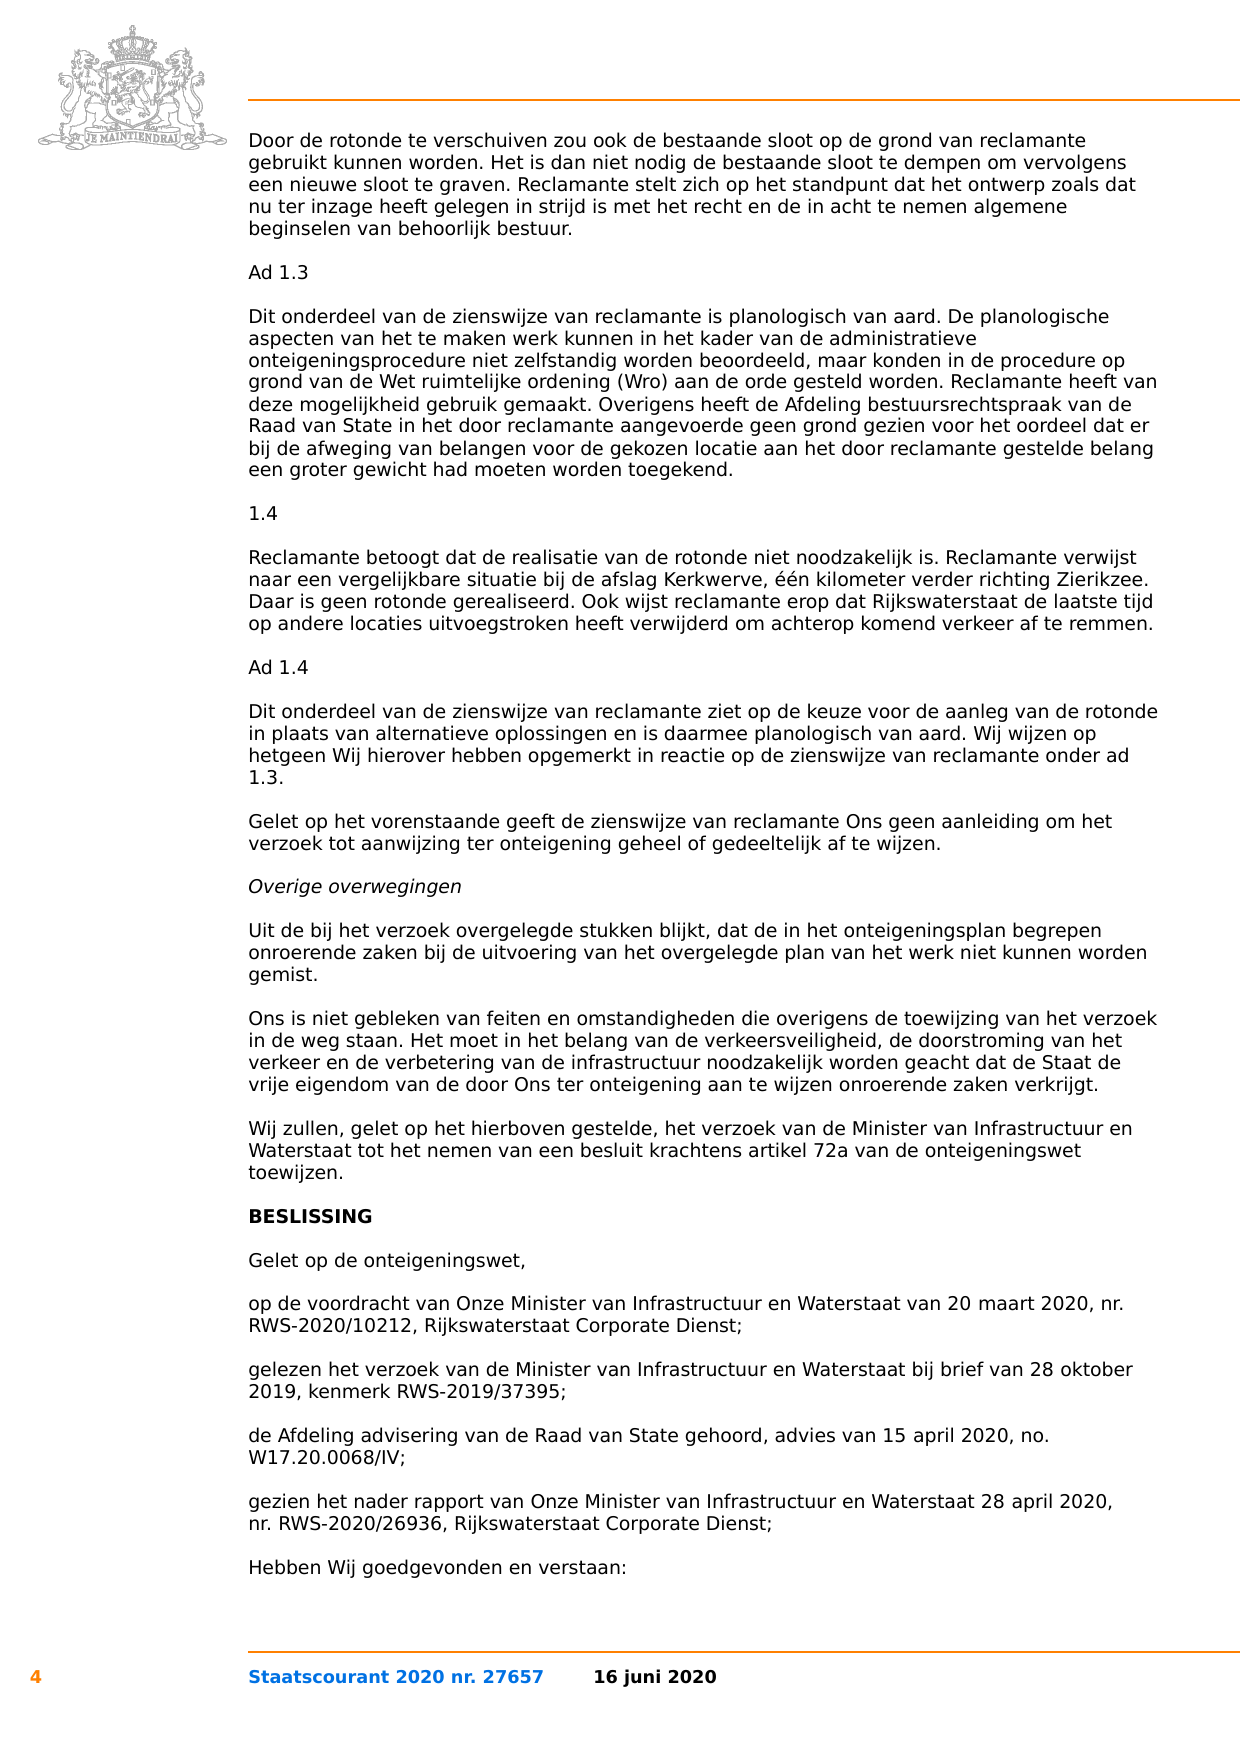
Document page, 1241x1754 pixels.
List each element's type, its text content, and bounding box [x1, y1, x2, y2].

picture [38, 25, 227, 150]
text 1.4 [248, 503, 1163, 525]
text Ad 1.3 [248, 262, 1163, 284]
text Dit onderdeel van de zienswijze van reclamante is planologisch van aard. De planologische aspecten van het te maken werk kunnen in het kader van de administratieve onteigeningsprocedure niet zelfstandig worden beoordeeld, maar konden in de procedure op grond van de Wet ruimtelijke ordening (Wro) aan de orde gesteld worden. Reclamante heeft van deze mogelijkheid gebruik gemaakt. Overigens heeft de Afdeling bestuursrechtspraak van de Raad van State in het door reclamante aangevoerde geen grond gezien voor het oordeel dat er bij de afweging van belangen voor de gekozen locatie aan het door reclamante gestelde belang een groter gewicht had moeten worden toegekend. [248, 306, 1163, 481]
text gezien het nader rapport van Onze Minister van Infrastructuur en Waterstaat 28 april 2020, nr. RWS-2020/26936, Rijkswaterstaat Corporate Dienst; [248, 1491, 1163, 1535]
text Uit de bij het verzoek overgelegde stukken blijkt, dat de in het onteigeningsplan begrepen onroerende zaken bij de uitvoering van het overgelegde plan van het werk niet kunnen worden gemist. [248, 920, 1163, 986]
text Gelet op de onteigeningswet, [248, 1249, 1163, 1271]
subtitle BESLISSING [248, 1206, 1163, 1228]
text op de voordracht van Onze Minister van Infrastructuur en Waterstaat van 20 maart 2020, nr. RWS-2020/10212, Rijkswaterstaat Corporate Dienst; [248, 1293, 1163, 1337]
text Hebben Wij goedgevonden en verstaan: [248, 1557, 1163, 1579]
text Ons is niet gebleken van feiten en omstandigheden die overigens de toewijzing van het verzoek in de weg staan. Het moet in het belang van de verkeersveiligheid, de doorstroming van het verkeer en de verbetering van de infrastructuur noodzakelijk worden geacht dat de Staat de vrije eigendom van de door Ons ter onteigening aan te wijzen onroerende zaken verkrijgt. [248, 1008, 1163, 1096]
text Wij zullen, gelet op het hierboven gestelde, het verzoek van de Minister van Infrastructuur en Waterstaat tot het nemen van een besluit krachtens artikel 72a van de onteigeningswet toewijzen. [248, 1118, 1163, 1184]
text de Afdeling advisering van de Raad van State gehoord, advies van 15 april 2020, no. W17.20.0068/IV; [248, 1425, 1163, 1469]
text gelezen het verzoek van de Minister van Infrastructuur en Waterstaat bij brief van 28 oktober 2019, kenmerk RWS-2019/37395; [248, 1359, 1163, 1403]
text Dit onderdeel van de zienswijze van reclamante ziet op de keuze voor de aanleg van de rotonde in plaats van alternatieve oplossingen en is daarmee planologisch van aard. Wij wijzen op hetgeen Wij hierover hebben opgemerkt in reactie op de zienswijze van reclamante onder ad 1.3. [248, 701, 1163, 789]
text Gelet op het vorenstaande geeft de zienswijze van reclamante Ons geen aanleiding om het verzoek tot aanwijzing ter onteigening geheel of gedeeltelijk af te wijzen. [248, 811, 1163, 854]
text Ad 1.4 [248, 657, 1163, 679]
text Door de rotonde te verschuiven zou ook de bestaande sloot op de grond van reclamante gebruikt kunnen worden. Het is dan niet nodig de bestaande sloot te dempen om vervolgens een nieuwe sloot te graven. Reclamante stelt zich op het standpunt dat het ontwerp zoals dat nu ter inzage heeft gelegen in strijd is met het recht en de in acht te nemen algemene beginselen van behoorlijk bestuur. [248, 130, 1163, 240]
text Reclamante betoogt dat de realisatie van de rotonde niet noodzakelijk is. Reclamante verwijst naar een vergelijkbare situatie bij de afslag Kerkwerve, één kilometer verder richting Zierikzee. Daar is geen rotonde gerealiseerd. Ook wijst reclamante erop dat Rijkswaterstaat de laatste tijd op andere locaties uitvoegstroken heeft verwijderd om achterop komend verkeer af te remmen. [248, 547, 1163, 635]
subtitle Overige overwegingen [248, 876, 1163, 898]
